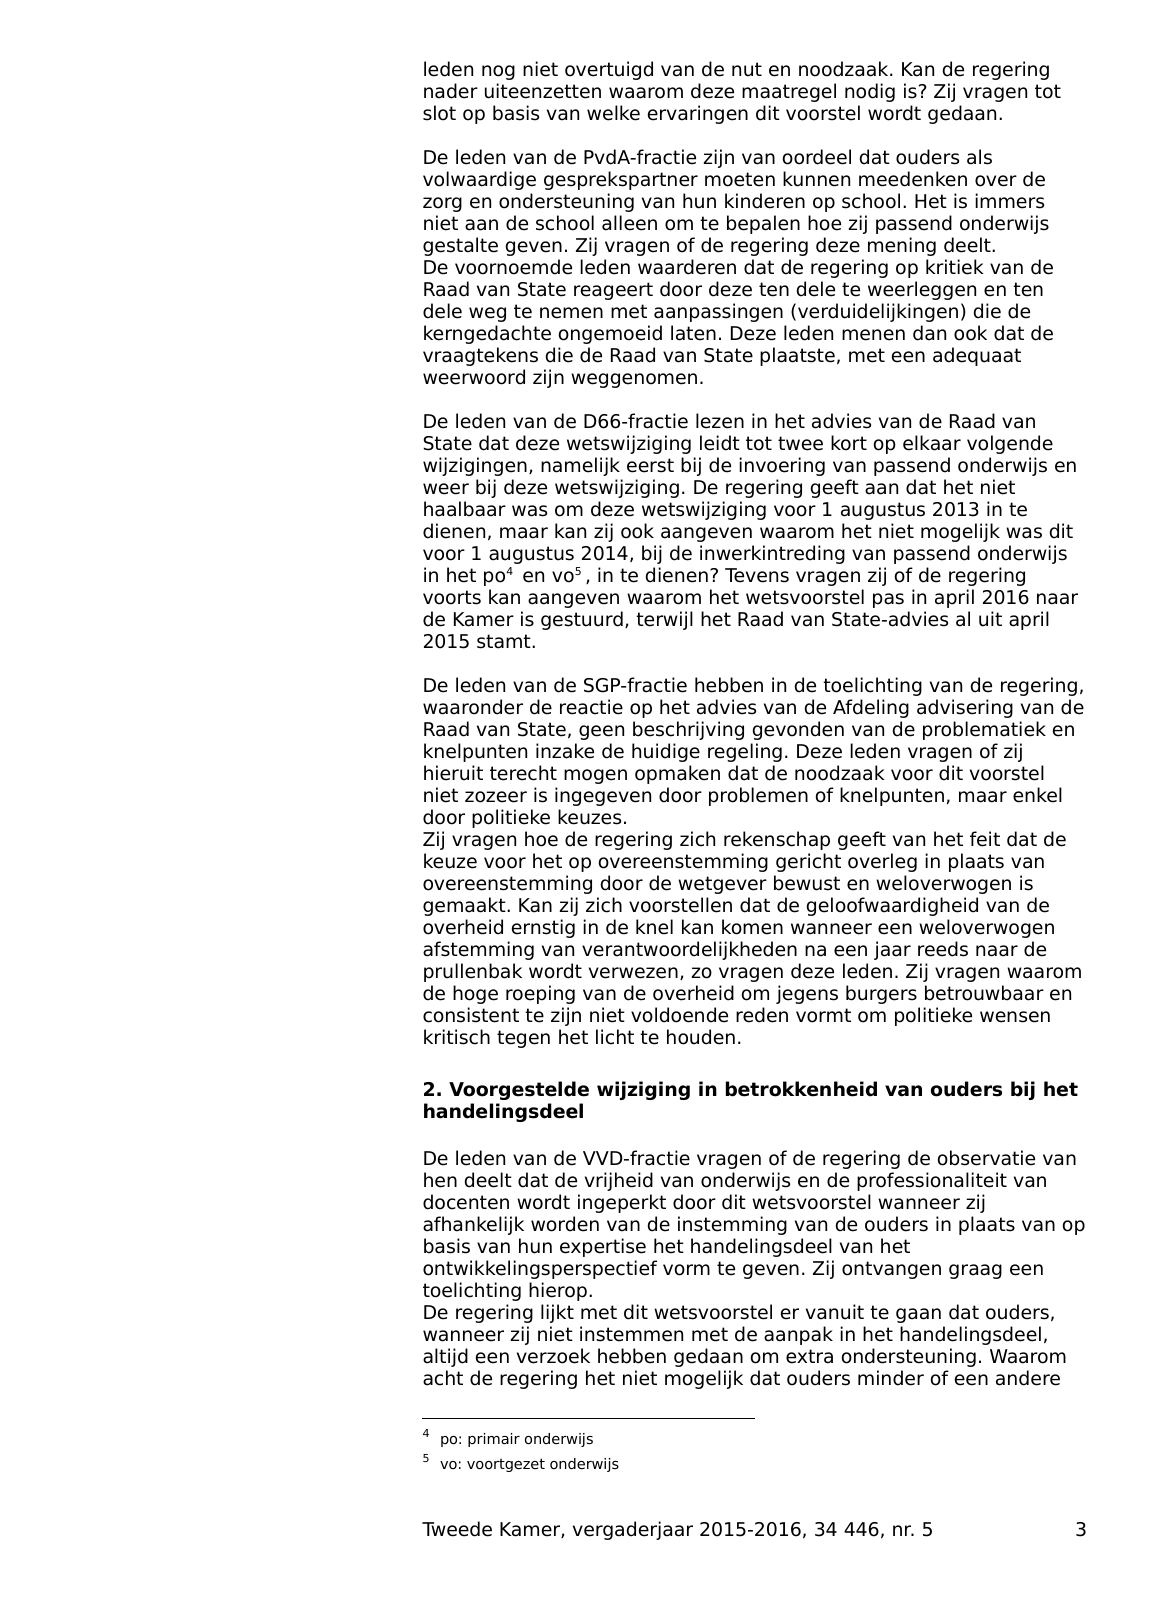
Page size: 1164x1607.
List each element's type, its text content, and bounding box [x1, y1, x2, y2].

text De leden van de VVD-fractie vragen of de regering de observatie van hen deelt dat de vrijheid van onderwijs en de professionaliteit van docenten wordt ingeperkt door dit wetsvoorstel wanneer zij afhankelijk worden van de instemming van de ouders in plaats van op basis van hun expertise het handelingsdeel van het ontwikkelingsperspectief vorm te geven. Zij ontvangen graag een toelichting hierop. [422, 1148, 1087, 1302]
text De leden van de SGP-fractie hebben in de toelichting van de regering, waaronder de reactie op het advies van de Afdeling advisering van de Raad van State, geen beschrijving gevonden van de problematiek en knelpunten inzake de huidige regeling. Deze leden vragen of zij hieruit terecht mogen opmaken dat de noodzaak voor dit voorstel niet zozeer is ingegeven door problemen of knelpunten, maar enkel door politieke keuzes. [422, 675, 1087, 829]
text po: primair onderwijs [422, 1427, 1087, 1449]
text leden nog niet overtuigd van de nut en noodzaak. Kan de regering nader uiteenzetten waarom deze maatregel nodig is? Zij vragen tot slot op basis van welke ervaringen dit voorstel wordt gedaan. [422, 59, 1087, 125]
text De voornoemde leden waarderen dat de regering op kritiek van de Raad van State reageert door deze ten dele te weerleggen en ten dele weg te nemen met aanpassingen (verduidelijkingen) die de kerngedachte ongemoeid laten. Deze leden menen dan ook dat de vraagtekens die de Raad van State plaatste, met een adequaat weerwoord zijn weggenomen. [422, 257, 1087, 389]
text De regering lijkt met dit wetsvoorstel er vanuit te gaan dat ouders, wanneer zij niet instemmen met de aanpak in het handelingsdeel, altijd een verzoek hebben gedaan om extra ondersteuning. Waarom acht de regering het niet mogelijk dat ouders minder of een andere [422, 1302, 1087, 1389]
text De leden van de PvdA-fractie zijn van oordeel dat ouders als volwaardige gesprekspartner moeten kunnen meedenken over de zorg en ondersteuning van hun kinderen op school. Het is immers niet aan de school alleen om te bepalen hoe zij passend onderwijs gestalte geven. Zij vragen of de regering deze mening deelt. [422, 147, 1087, 257]
text De leden van de D66-fractie lezen in het advies van de Raad van State dat deze wetswijziging leidt tot twee kort op elkaar volgende wijzigingen, namelijk eerst bij de invoering van passend onderwijs en weer bij deze wetswijziging. De regering geeft aan dat het niet haalbaar was om deze wetswijziging voor 1 augustus 2013 in te dienen, maar kan zij ook aangeven waarom het niet mogelijk was dit voor 1 augustus 2014, bij de inwerkintreding van passend onderwijs in het po en vo, in te dienen? Tevens vragen zij of de regering voorts kan aangeven waarom het wetsvoorstel pas in april 2016 naar de Kamer is gestuurd, terwijl het Raad van State-advies al uit april 2015 stamt. [422, 411, 1087, 653]
text vo: voortgezet onderwijs [422, 1452, 1087, 1474]
text Zij vragen hoe de regering zich rekenschap geeft van het feit dat de keuze voor het op overeenstemming gericht overleg in plaats van overeenstemming door de wetgever bewust en weloverwogen is gemaakt. Kan zij zich voorstellen dat de geloofwaardigheid van de overheid ernstig in de knel kan komen wanneer een weloverwogen afstemming van verantwoordelijkheden na een jaar reeds naar de prullenbak wordt verwezen, zo vragen deze leden. Zij vragen waarom de hoge roeping van de overheid om jegens burgers betrouwbaar en consistent te zijn niet voldoende reden vormt om politieke wensen kritisch tegen het licht te houden. [422, 829, 1087, 1049]
subtitle 2. Voorgestelde wijziging in betrokkenheid van ouders bij het handelingsdeel [422, 1079, 1087, 1123]
